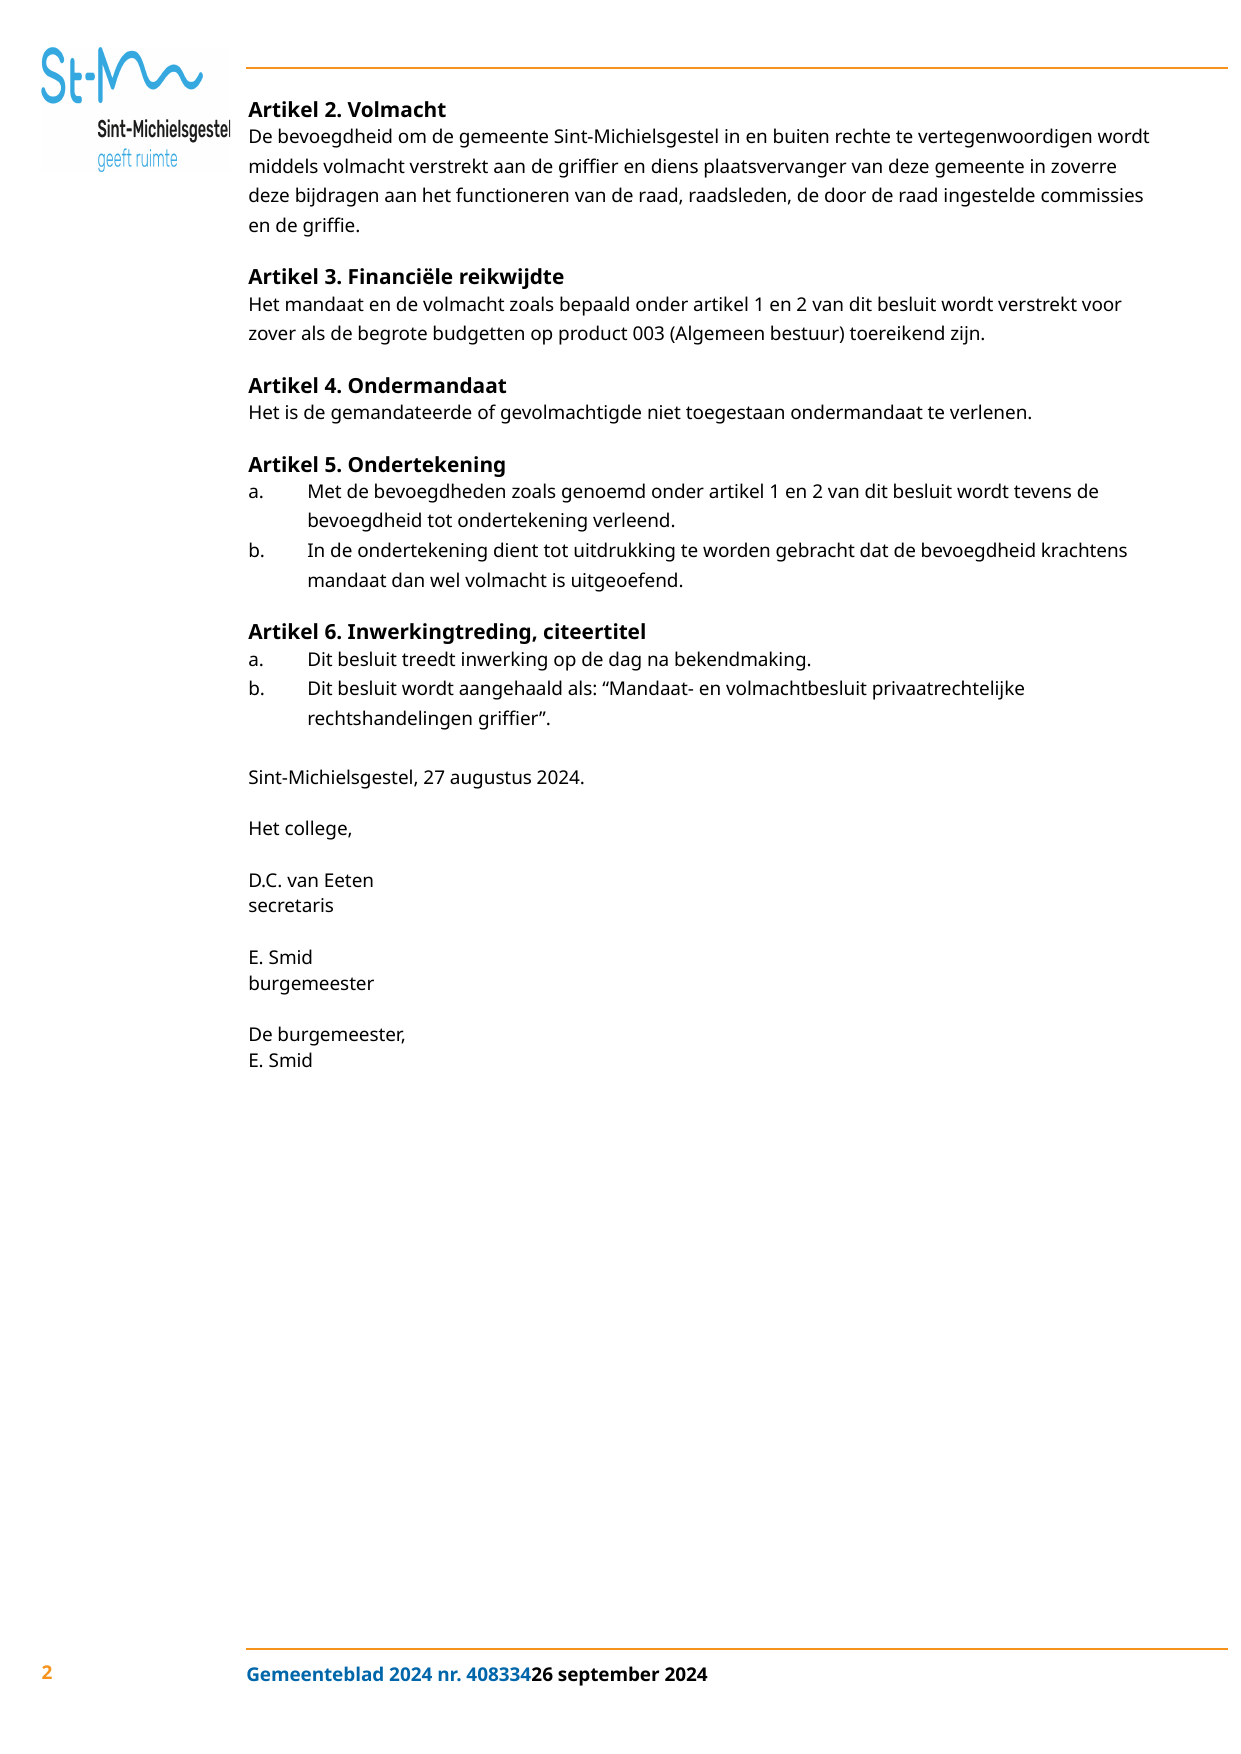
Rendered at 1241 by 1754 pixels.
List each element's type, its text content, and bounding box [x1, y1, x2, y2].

text De bevoegdheid om de gemeente Sint-Michielsgestel in en buiten rechte te vertegenwoordigen wordt middels volmacht verstrekt aan de griffier en diens plaatsvervanger van deze gemeente in zoverre deze bijdragen aan het functioneren van de raad, raadsleden, de door de raad ingestelde commissies en de griffie. [248, 123, 1152, 238]
text Artikel 4. Ondermandaat [248, 371, 1152, 399]
text Artikel 2. Volmacht [248, 95, 1152, 123]
text E. Smid [248, 1047, 1152, 1073]
list Dit besluit treedt inwerking op de dag na bekendmaking. [248, 646, 1152, 671]
list In de ondertekening dient tot uitdrukking te worden gebracht dat de bevoegdheid krachtens mandaat dan wel volmacht is uitgeoefend. [248, 537, 1152, 593]
text E. Smid [248, 944, 1152, 970]
text Artikel 6. Inwerkingtreding, citeertitel [248, 617, 1152, 646]
text Het mandaat en de volmacht zoals bepaald onder artikel 1 en 2 van dit besluit wordt verstrekt voor zover als de begrote budgetten op product 003 (Algemeen bestuur) toereikend zijn. [248, 291, 1152, 346]
list Met de bevoegdheden zoals genoemd onder artikel 1 en 2 van dit besluit wordt tevens de bevoegdheid tot ondertekening verleend. [248, 478, 1152, 533]
text Sint-Michielsgestel, 27 augustus 2024. [248, 764, 1152, 790]
picture [41, 47, 231, 172]
text Het college, [248, 816, 1152, 841]
text Het is de gemandateerde of gevolmachtigde niet toegestaan ondermandaat te verlenen. [248, 399, 1152, 425]
list Dit besluit wordt aangehaald als: “Mandaat- en volmachtbesluit privaatrechtelijke rechtshandelingen griffier”. [248, 675, 1152, 731]
text burgemeester [248, 970, 1152, 996]
text secretaris [248, 893, 1152, 918]
text D.C. van Eeten [248, 867, 1152, 893]
text Artikel 5. Ondertekening [248, 450, 1152, 478]
text Artikel 3. Financiële reikwijdte [248, 262, 1152, 291]
text De burgemeester, [248, 1021, 1152, 1047]
